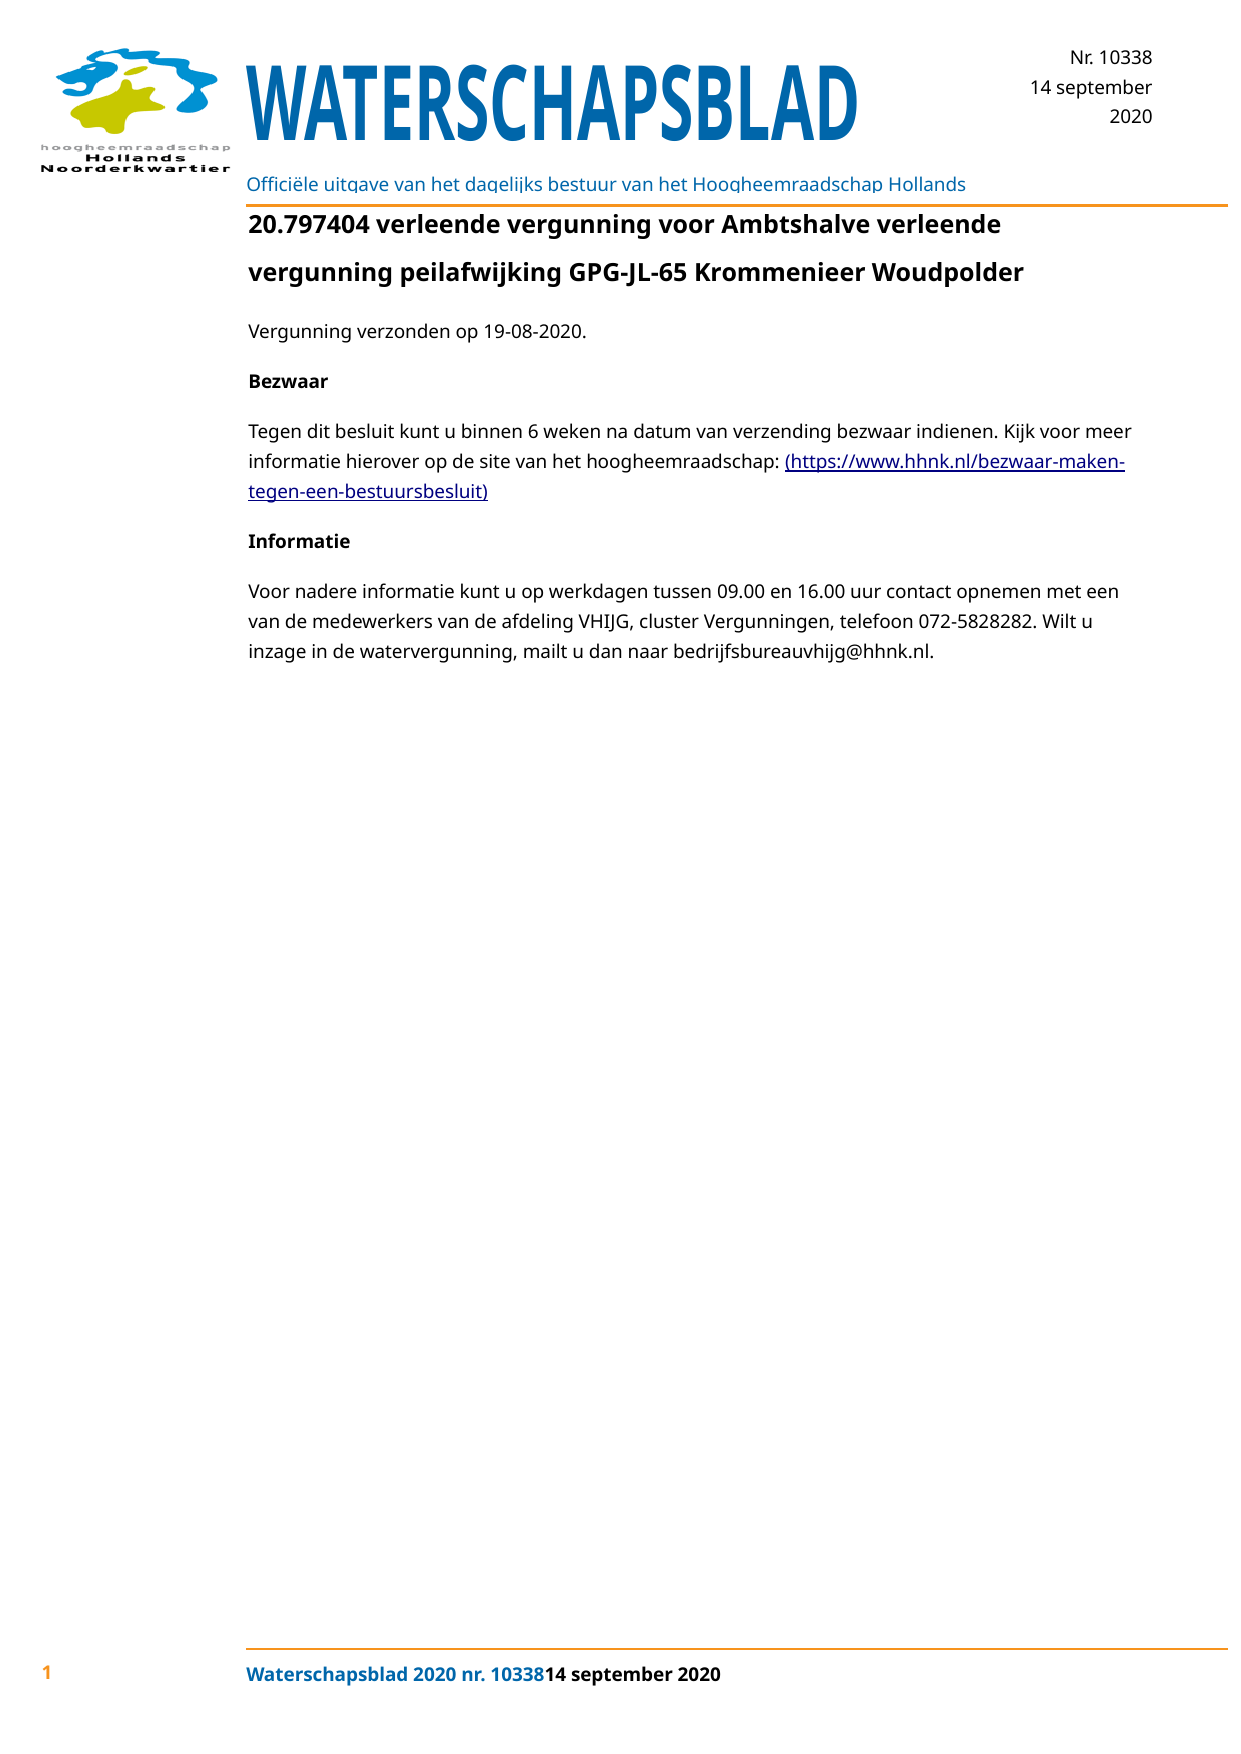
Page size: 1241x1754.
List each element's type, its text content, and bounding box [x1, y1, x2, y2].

text Tegen dit besluit kunt u binnen 6 weken na datum van verzending bezwaar indienen. Kijk voor meer informatie hierover op de site van het hoogheemraadschap: (https://www.hhnk.nl/bezwaar-maken-tegen-een-bestuursbesluit) [248, 419, 1152, 504]
text Vergunning verzonden op 19-08-2020. [248, 318, 1152, 344]
text Informatie [248, 528, 1152, 554]
picture [41, 47, 231, 172]
text Bezwaar [248, 368, 1152, 394]
text Voor nadere informatie kunt u op werkdagen tussen 09.00 en 16.00 uur contact opnemen met een van de medewerkers van de afdeling VHIJG, cluster Vergunningen, telefoon 072-5828282. Wilt u inzage in de watervergunning, mailt u dan naar bedrijfsbureauvhijg@hhnk.nl. [248, 579, 1152, 664]
text 20.797404 verleende vergunning voor Ambtshalve verleende vergunning peilafwijking GPG-JL-65 Krommenieer Woudpolder [248, 207, 1152, 288]
